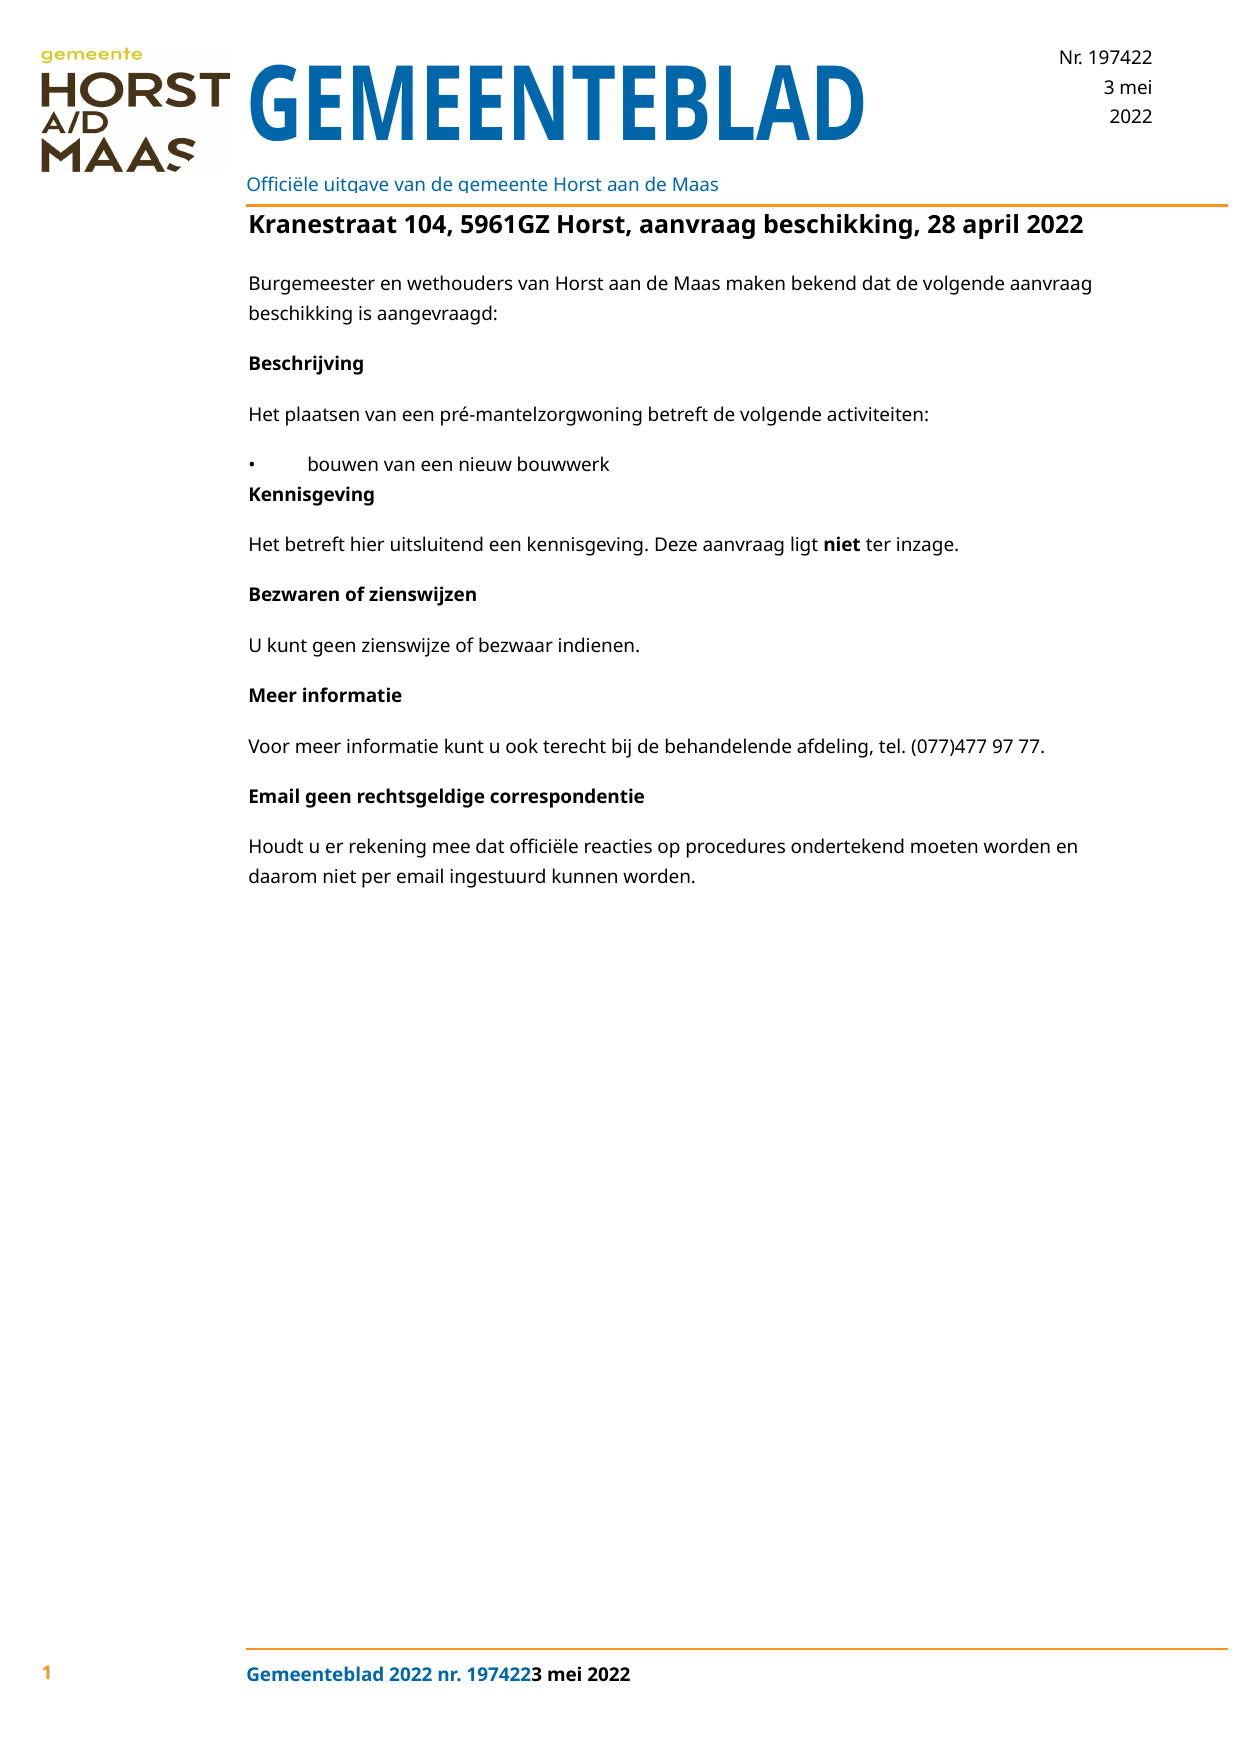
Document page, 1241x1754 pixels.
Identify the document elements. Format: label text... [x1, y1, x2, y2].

text Email geen rechtsgeldige correspondentie [248, 783, 1152, 809]
text Kennisgeving [248, 481, 1152, 506]
text Kranestraat 104, 5961GZ Horst, aanvraag beschikking, 28 april 2022 [248, 207, 1152, 241]
text Burgemeester en wethouders van Horst aan de Maas maken bekend dat de volgende aanvraag beschikking is aangevraagd: [248, 270, 1152, 326]
text Bezwaren of zienswijzen [248, 582, 1152, 607]
text Voor meer informatie kunt u ook terecht bij de behandelende afdeling, tel. (077)477 97 77. [248, 733, 1152, 758]
picture [41, 47, 231, 172]
text Het plaatsen van een pré-mantelzorgwoning betreft de volgende activiteiten: [248, 401, 1152, 426]
text Beschrijving [248, 350, 1152, 376]
text Houdt u er rekening mee dat officiële reacties op procedures ondertekend moeten worden en daarom niet per email ingestuurd kunnen worden. [248, 834, 1152, 889]
text U kunt geen zienswijze of bezwaar indienen. [248, 632, 1152, 658]
text Het betreft hier uitsluitend een kennisgeving. Deze aanvraag ligt niet ter inzage. [248, 531, 1152, 557]
list bouwen van een nieuw bouwwerk [248, 451, 1152, 477]
text Meer informatie [248, 682, 1152, 708]
